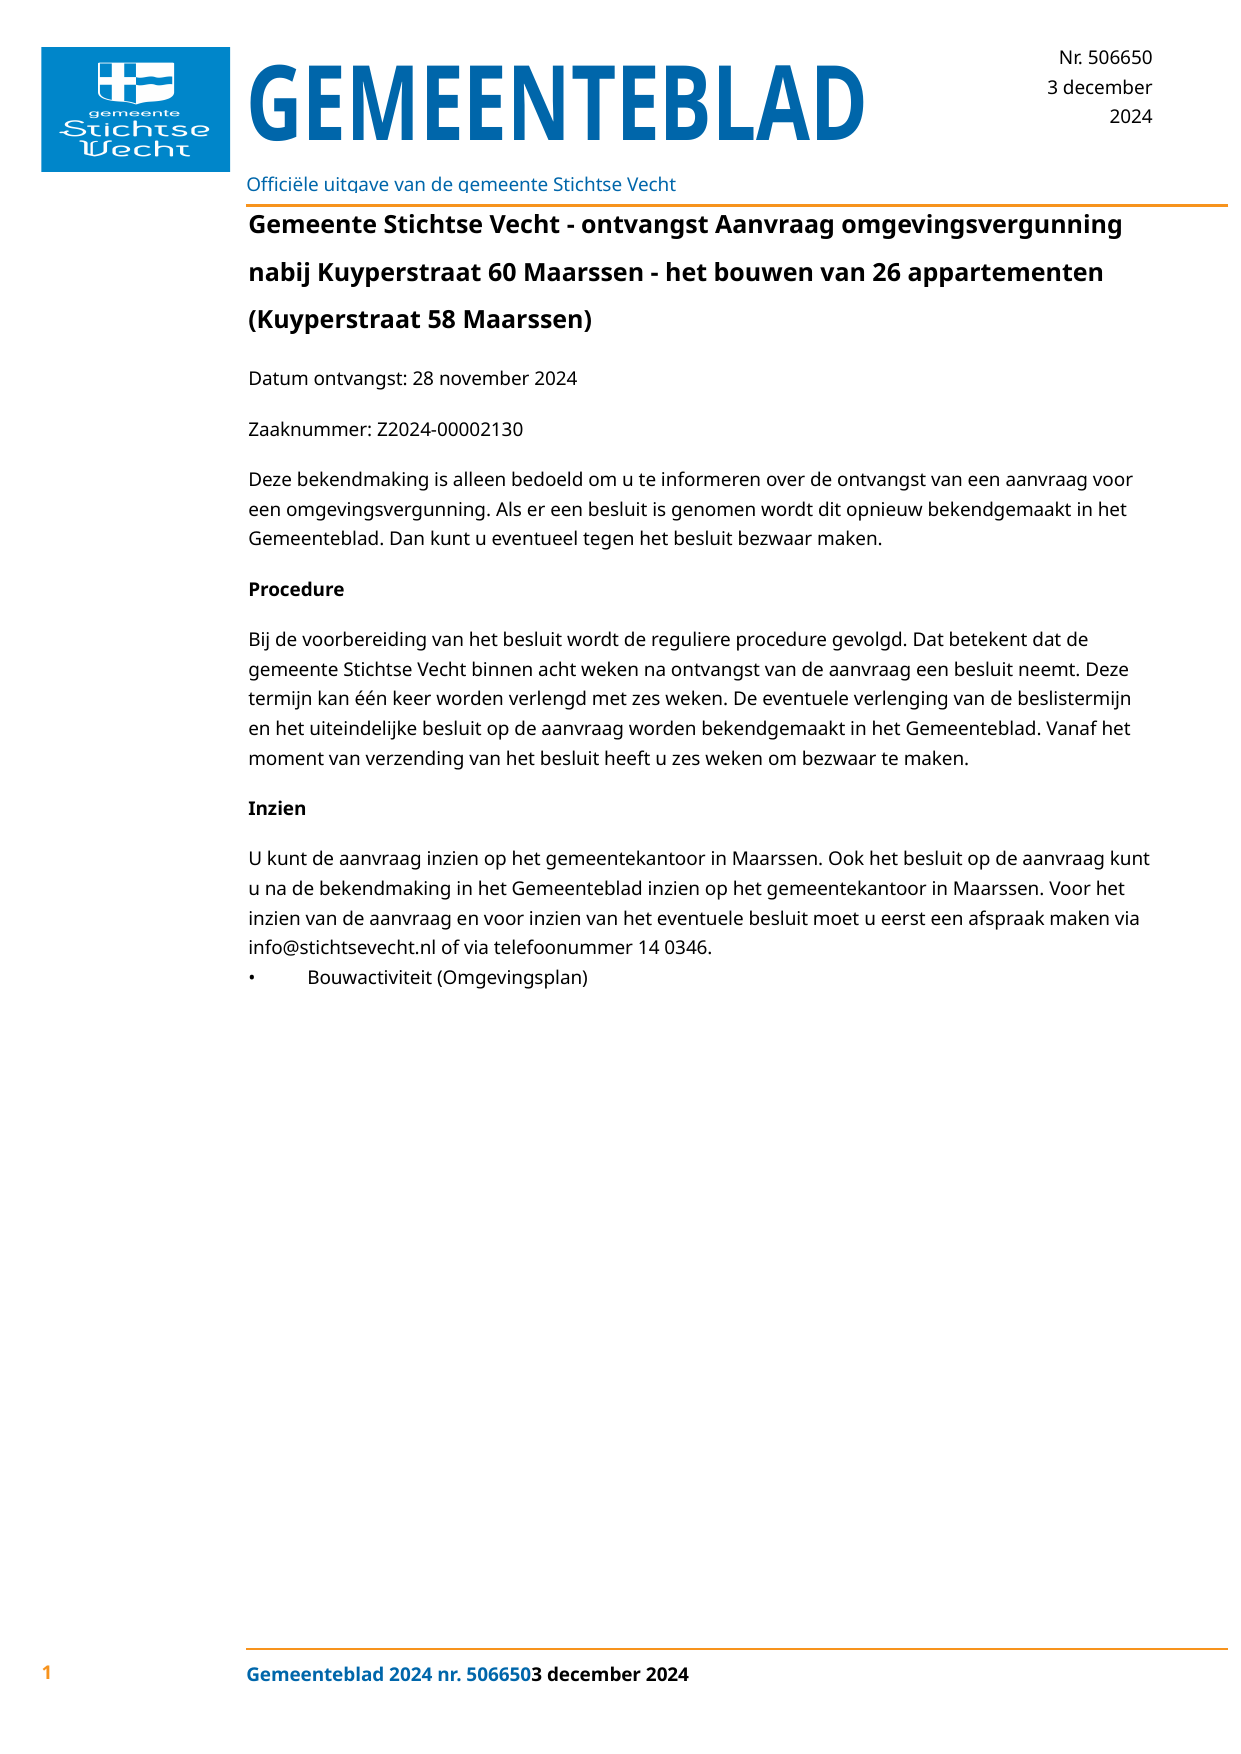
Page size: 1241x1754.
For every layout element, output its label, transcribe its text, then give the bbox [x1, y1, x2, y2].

text Deze bekendmaking is alleen bedoeld om u te informeren over de ontvangst van een aanvraag voor een omgevingsvergunning. Als er een besluit is genomen wordt dit opnieuw bekendgemaakt in het Gemeenteblad. Dan kunt u eventueel tegen het besluit bezwaar maken. [248, 466, 1152, 551]
list Bouwactiviteit (Omgevingsplan) [248, 964, 1152, 989]
text U kunt de aanvraag inzien op het gemeentekantoor in Maarssen. Ook het besluit op de aanvraag kunt u na de bekendmaking in het Gemeenteblad inzien op het gemeentekantoor in Maarssen. Voor het inzien van de aanvraag en voor inzien van het eventuele besluit moet u eerst een afspraak maken via info@stichtsevecht.nl of via telefoonummer 14 0346. [248, 846, 1152, 960]
text Procedure [248, 576, 1152, 602]
text Gemeente Stichtse Vecht - ontvangst Aanvraag omgevingsvergunning nabij Kuyperstraat 60 Maarssen - het bouwen van 26 appartementen (Kuyperstraat 58 Maarssen) [248, 207, 1152, 336]
picture [99, 63, 135, 101]
picture [137, 63, 174, 103]
text Bij de voorbereiding van het besluit wordt de reguliere procedure gevolgd. Dat betekent dat de gemeente Stichtse Vecht binnen acht weken na ontvangst van de aanvraag een besluit neemt. Deze termijn kan één keer worden verlengd met zes weken. De eventuele verlenging van de beslistermijn en het uiteindelijke besluit op de aanvraag worden bekendgemaakt in het Gemeenteblad. Vanaf het moment van verzending van het besluit heeft u zes weken om bezwaar te maken. [248, 626, 1152, 770]
text Datum ontvangst: 28 november 2024 [248, 366, 1152, 391]
text Inzien [248, 795, 1152, 821]
text Zaaknummer: Z2024-00002130 [248, 416, 1152, 442]
